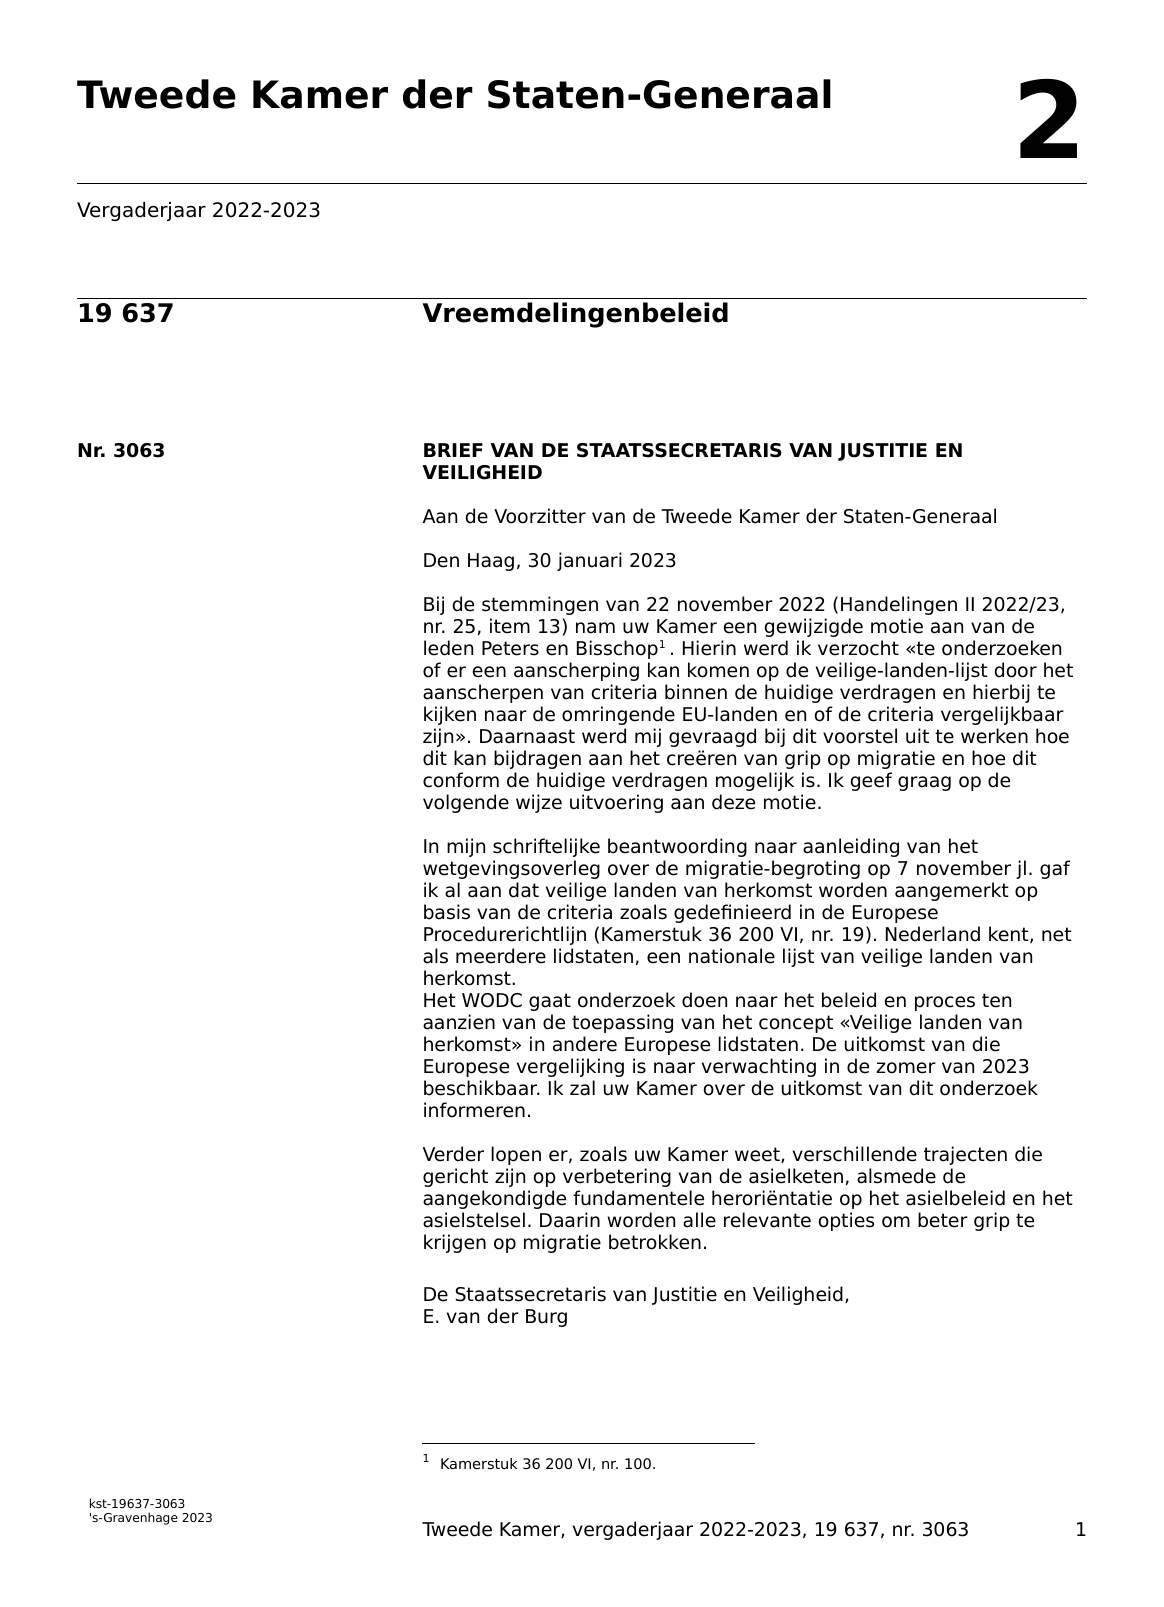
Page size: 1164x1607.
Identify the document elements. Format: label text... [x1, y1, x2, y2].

table_header 2 [886, 59, 1087, 183]
text Den Haag, 30 januari 2023 [422, 550, 1087, 572]
text Bij de stemmingen van 22 november 2022 (Handelingen II 2022/23, nr. 25, item 13) nam uw Kamer een gewijzigde motie aan van de leden Peters en Bisschop. Hierin werd ik verzocht «te onderzoeken of er een aanscherping kan komen op de veilige-landen-lijst door het aanscherpen van criteria binnen de huidige verdragen en hierbij te kijken naar de omringende EU-landen en of de criteria vergelijkbaar zijn». Daarnaast werd mij gevraagd bij dit voorstel uit te werken hoe dit kan bijdragen aan het creëren van grip op migratie en hoe dit conform de huidige verdragen mogelijk is. Ik geef graag op de volgende wijze uitvoering aan deze motie. [422, 594, 1087, 814]
text De Staatssecretaris van Justitie en Veiligheid, E. van der Burg [422, 1284, 1087, 1328]
text Verder lopen er, zoals uw Kamer weet, verschillende trajecten die gericht zijn op verbetering van de asielketen, alsmede de aangekondigde fundamentele heroriëntatie op het asielbeleid en het asielstelsel. Daarin worden alle relevante opties om beter grip te krijgen op migratie betrokken. [422, 1144, 1087, 1254]
subtitle Nr. 3063 BRIEF VAN DE STAATSSECRETARIS VAN JUSTITIE EN VEILIGHEID [77, 440, 1087, 484]
text In mijn schriftelijke beantwoording naar aanleiding van het wetgevingsoverleg over de migratie-begroting op 7 november jl. gaf ik al aan dat veilige landen van herkomst worden aangemerkt op basis van de criteria zoals gedefinieerd in de Europese Procedurerichtlijn (Kamerstuk 36 200 VI, nr. 19). Nederland kent, net als meerdere lidstaten, een nationale lijst van veilige landen van herkomst. [422, 836, 1087, 990]
text kst-19637-3063 [88, 1497, 323, 1511]
table_header Tweede Kamer der Staten-Generaal [77, 59, 886, 183]
text Kamerstuk 36 200 VI, nr. 100. [422, 1452, 1087, 1474]
subtitle 19 637 Vreemdelingenbeleid [77, 299, 1087, 329]
table_cell Vergaderjaar 2022-2023 [77, 184, 1087, 298]
text Het WODC gaat onderzoek doen naar het beleid en proces ten aanzien van de toepassing van het concept «Veilige landen van herkomst» in andere Europese lidstaten. De uitkomst van die Europese vergelijking is naar verwachting in de zomer van 2023 beschikbaar. Ik zal uw Kamer over de uitkomst van dit onderzoek informeren. [422, 990, 1087, 1122]
text 's-Gravenhage 2023 [88, 1511, 323, 1525]
text Aan de Voorzitter van de Tweede Kamer der Staten-Generaal [422, 506, 1087, 528]
